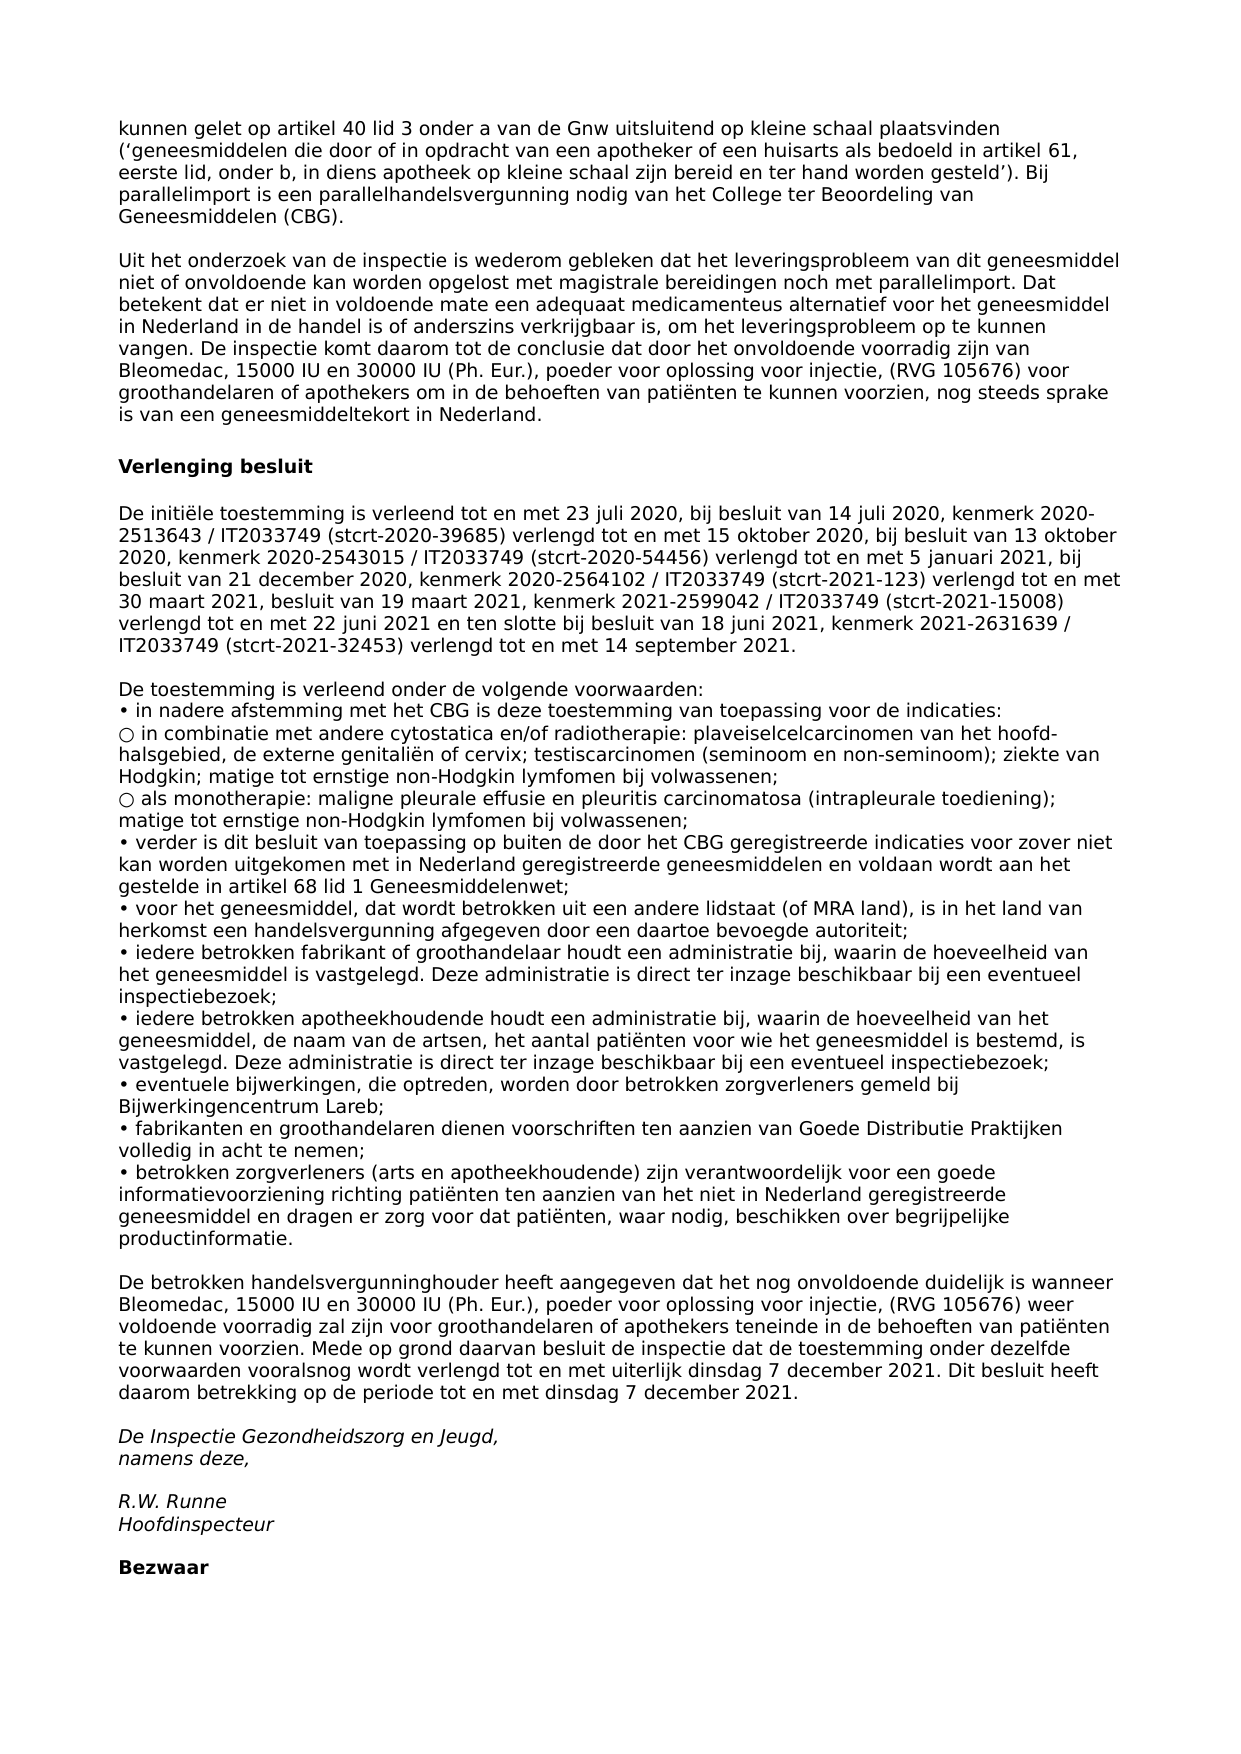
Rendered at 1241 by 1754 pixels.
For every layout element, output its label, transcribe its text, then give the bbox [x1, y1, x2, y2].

text • iedere betrokken fabrikant of groothandelaar houdt een administratie bij, waarin de hoeveelheid van het geneesmiddel is vastgelegd. Deze administratie is direct ter inzage beschikbaar bij een eventueel inspectiebezoek; [118, 942, 1122, 1008]
text De toestemming is verleend onder de volgende voorwaarden: [118, 678, 1122, 700]
text De initiële toestemming is verleend tot en met 23 juli 2020, bij besluit van 14 juli 2020, kenmerk 2020-2513643 / IT2033749 (stcrt-2020-39685) verlengd tot en met 15 oktober 2020, bij besluit van 13 oktober 2020, kenmerk 2020-2543015 / IT2033749 (stcrt-2020-54456) verlengd tot en met 5 januari 2021, bij besluit van 21 december 2020, kenmerk 2020-2564102 / IT2033749 (stcrt-2021-123) verlengd tot en met 30 maart 2021, besluit van 19 maart 2021, kenmerk 2021-2599042 / IT2033749 (stcrt-2021-15008) verlengd tot en met 22 juni 2021 en ten slotte bij besluit van 18 juni 2021, kenmerk 2021-2631639 / IT2033749 (stcrt-2021-32453) verlengd tot en met 14 september 2021. [118, 503, 1122, 657]
text De Inspectie Gezondheidszorg en Jeugd, namens deze, R.W. Runne Hoofdinspecteur [118, 1426, 1122, 1535]
subtitle Verlenging besluit [118, 456, 1122, 478]
text • voor het geneesmiddel, dat wordt betrokken uit een andere lidstaat (of MRA land), is in het land van herkomst een handelsvergunning afgegeven door een daartoe bevoegde autoriteit; [118, 898, 1122, 942]
text Uit het onderzoek van de inspectie is wederom gebleken dat het leveringsprobleem van dit geneesmiddel niet of onvoldoende kan worden opgelost met magistrale bereidingen noch met parallelimport. Dat betekent dat er niet in voldoende mate een adequaat medicamenteus alternatief voor het geneesmiddel in Nederland in de handel is of anderszins verkrijgbaar is, om het leveringsprobleem op te kunnen vangen. De inspectie komt daarom tot de conclusie dat door het onvoldoende voorradig zijn van Bleomedac, 15000 IU en 30000 IU (Ph. Eur.), poeder voor oplossing voor injectie, (RVG 105676) voor groothandelaren of apothekers om in de behoeften van patiënten te kunnen voorzien, nog steeds sprake is van een geneesmiddeltekort in Nederland. [118, 250, 1122, 426]
text kunnen gelet op artikel 40 lid 3 onder a van de Gnw uitsluitend op kleine schaal plaatsvinden (‘geneesmiddelen die door of in opdracht van een apotheker of een huisarts als bedoeld in artikel 61, eerste lid, onder b, in diens apotheek op kleine schaal zijn bereid en ter hand worden gesteld’). Bij parallelimport is een parallelhandelsvergunning nodig van het College ter Beoordeling van Geneesmiddelen (CBG). [118, 118, 1122, 228]
text Bezwaar [118, 1557, 1122, 1579]
text ○ als monotherapie: maligne pleurale effusie en pleuritis carcinomatosa (intrapleurale toediening); matige tot ernstige non-Hodgkin lymfomen bij volwassenen; [118, 788, 1122, 832]
text • verder is dit besluit van toepassing op buiten de door het CBG geregistreerde indicaties voor zover niet kan worden uitgekomen met in Nederland geregistreerde geneesmiddelen en voldaan wordt aan het gestelde in artikel 68 lid 1 Geneesmiddelenwet; [118, 832, 1122, 898]
text • fabrikanten en groothandelaren dienen voorschriften ten aanzien van Goede Distributie Praktijken volledig in acht te nemen; [118, 1118, 1122, 1162]
text • eventuele bijwerkingen, die optreden, worden door betrokken zorgverleners gemeld bij Bijwerkingencentrum Lareb; [118, 1074, 1122, 1118]
text ○ in combinatie met andere cytostatica en/of radiotherapie: plaveiselcelcarcinomen van het hoofd-halsgebied, de externe genitaliën of cervix; testiscarcinomen (seminoom en non-seminoom); ziekte van Hodgkin; matige tot ernstige non-Hodgkin lymfomen bij volwassenen; [118, 722, 1122, 788]
text • in nadere afstemming met het CBG is deze toestemming van toepassing voor de indicaties: [118, 700, 1122, 722]
text • iedere betrokken apotheekhoudende houdt een administratie bij, waarin de hoeveelheid van het geneesmiddel, de naam van de artsen, het aantal patiënten voor wie het geneesmiddel is bestemd, is vastgelegd. Deze administratie is direct ter inzage beschikbaar bij een eventueel inspectiebezoek; [118, 1008, 1122, 1074]
text De betrokken handelsvergunninghouder heeft aangegeven dat het nog onvoldoende duidelijk is wanneer Bleomedac, 15000 IU en 30000 IU (Ph. Eur.), poeder voor oplossing voor injectie, (RVG 105676) weer voldoende voorradig zal zijn voor groothandelaren of apothekers teneinde in de behoeften van patiënten te kunnen voorzien. Mede op grond daarvan besluit de inspectie dat de toestemming onder dezelfde voorwaarden vooralsnog wordt verlengd tot en met uiterlijk dinsdag 7 december 2021. Dit besluit heeft daarom betrekking op de periode tot en met dinsdag 7 december 2021. [118, 1272, 1122, 1404]
text • betrokken zorgverleners (arts en apotheekhoudende) zijn verantwoordelijk voor een goede informatievoorziening richting patiënten ten aanzien van het niet in Nederland geregistreerde geneesmiddel en dragen er zorg voor dat patiënten, waar nodig, beschikken over begrijpelijke productinformatie. [118, 1162, 1122, 1250]
